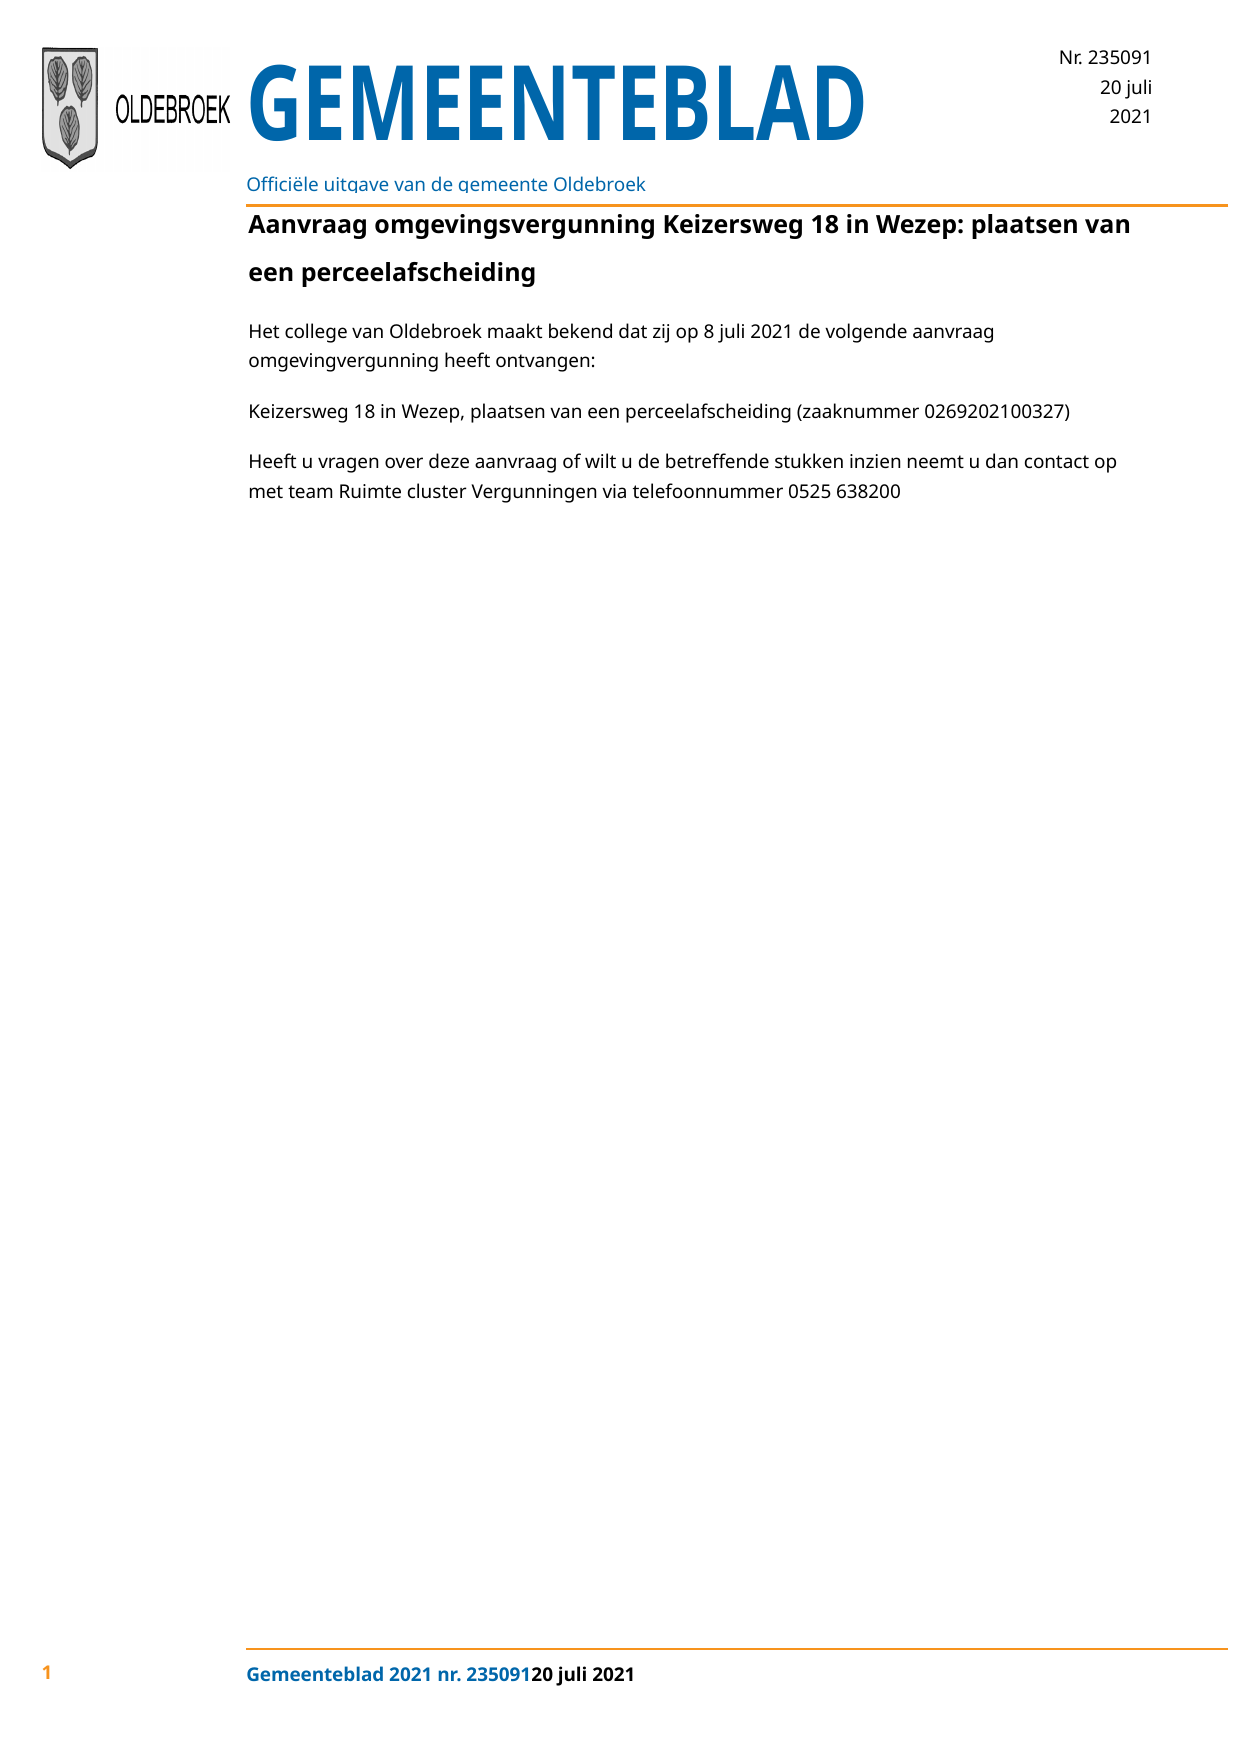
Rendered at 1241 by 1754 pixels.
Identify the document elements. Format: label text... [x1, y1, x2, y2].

text Keizersweg 18 in Wezep, plaatsen van een perceelafscheiding (zaaknummer 0269202100327) [248, 398, 1152, 424]
picture [41, 47, 231, 172]
text Heeft u vragen over deze aanvraag of wilt u de betreffende stukken inzien neemt u dan contact op met team Ruimte cluster Vergunningen via telefoonnummer 0525 638200 [248, 448, 1152, 504]
text Aanvraag omgevingsvergunning Keizersweg 18 in Wezep: plaatsen van een perceelafscheiding [248, 207, 1152, 288]
text Het college van Oldebroek maakt bekend dat zij op 8 juli 2021 de volgende aanvraag omgevingvergunning heeft ontvangen: [248, 318, 1152, 373]
